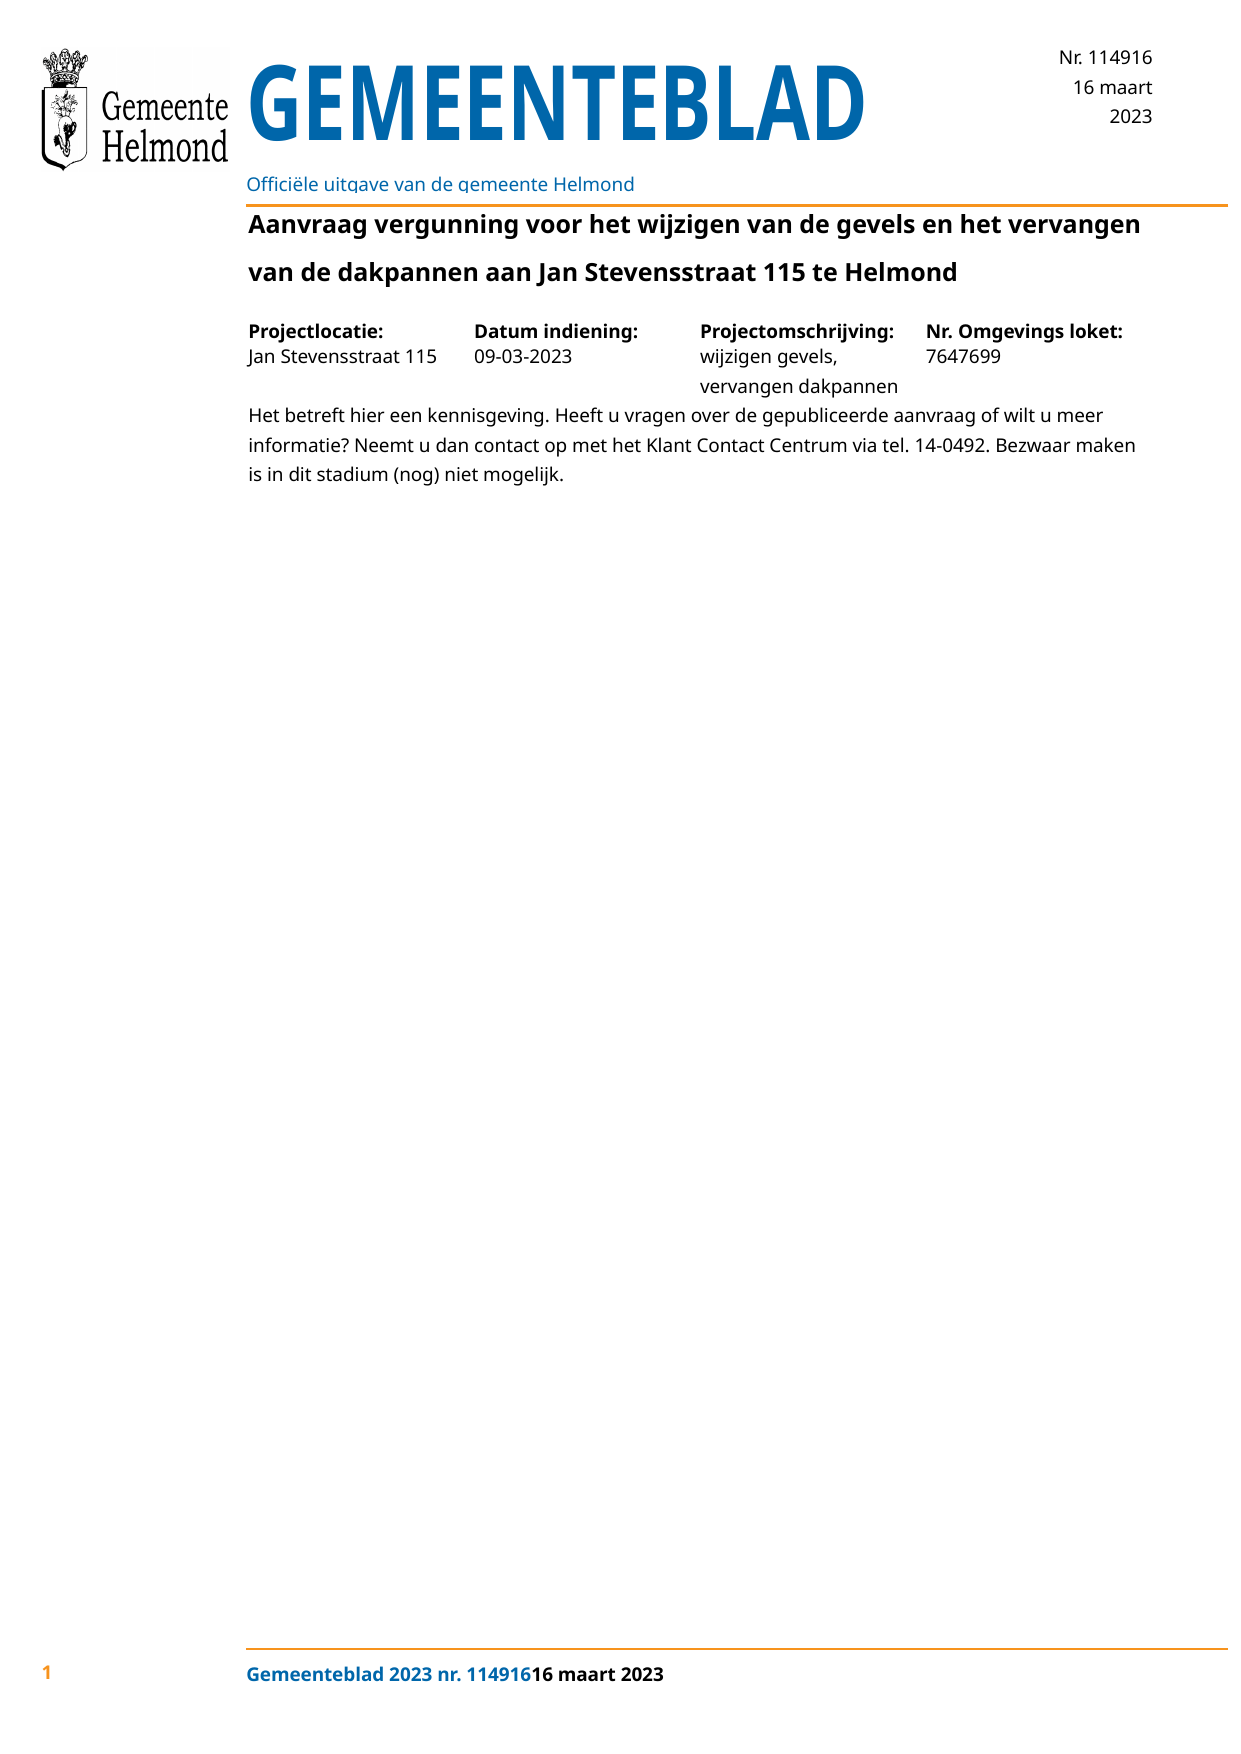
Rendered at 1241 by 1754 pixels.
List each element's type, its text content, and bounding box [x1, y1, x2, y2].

table_cell 7647699 [926, 344, 1152, 399]
text Het betreft hier een kennisgeving. Heeft u vragen over de gepubliceerde aanvraag of wilt u meer informatie? Neemt u dan contact op met het Klant Contact Centrum via tel. 14-0492. Bezwaar maken is in dit stadium (nog) niet mogelijk. [248, 402, 1152, 487]
table_cell Jan Stevensstraat 115 [248, 344, 474, 399]
table_header Nr. Omgevings loket: [926, 318, 1152, 344]
table_header Projectlocatie: [248, 318, 474, 344]
table_header Datum indiening: [474, 318, 700, 344]
picture [41, 47, 231, 172]
table_cell wijzigen gevels, vervangen dakpannen [700, 344, 926, 399]
table_header Projectomschrijving: [700, 318, 926, 344]
text Aanvraag vergunning voor het wijzigen van de gevels en het vervangen van de dakpannen aan Jan Stevensstraat 115 te Helmond [248, 207, 1152, 288]
table_cell 09-03-2023 [474, 344, 700, 399]
